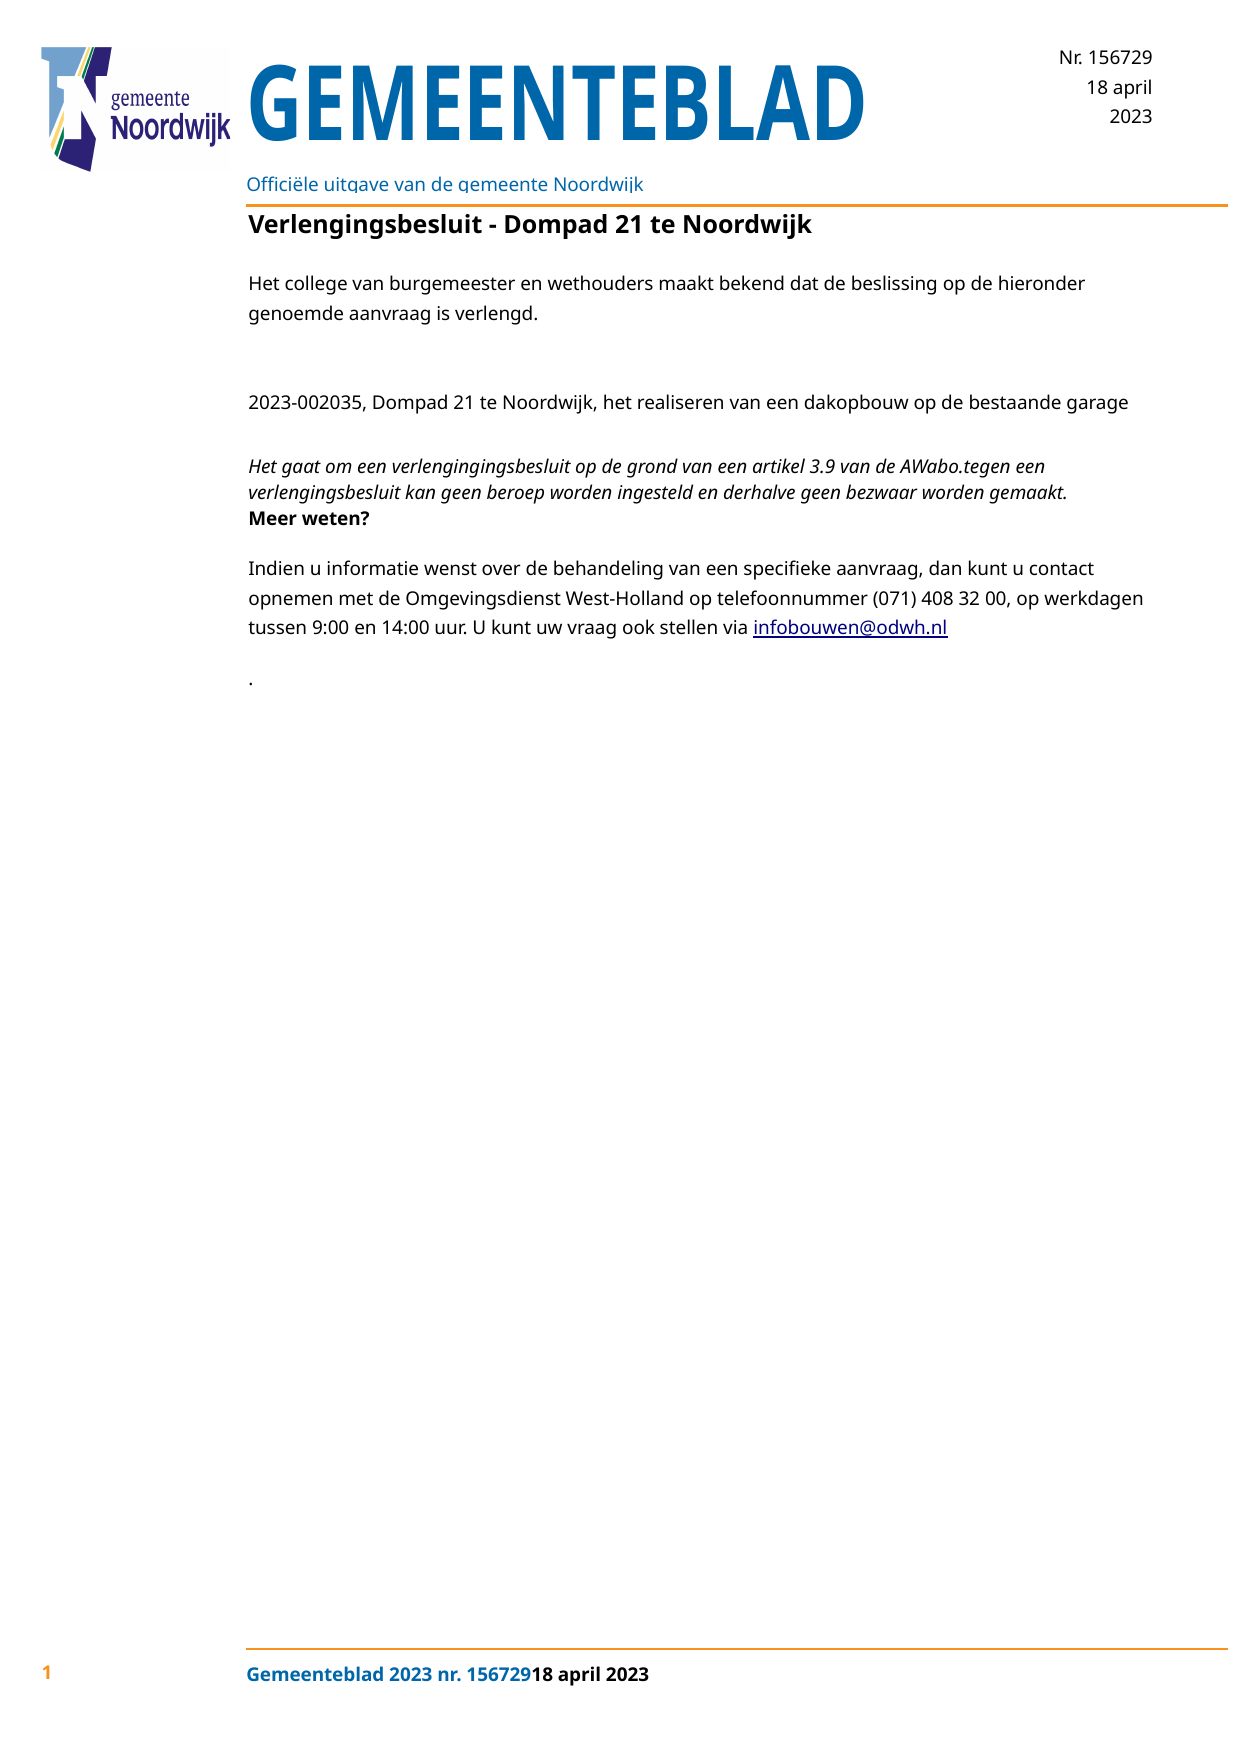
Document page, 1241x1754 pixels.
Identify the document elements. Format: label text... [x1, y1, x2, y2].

text Meer weten? [248, 505, 1152, 531]
text Indien u informatie wenst over de behandeling van een specifieke aanvraag, dan kunt u contact opnemen met de Omgevingsdienst West-Holland op telefoonnummer (071) 408 32 00, op werkdagen tussen 9:00 en 14:00 uur. U kunt uw vraag ook stellen via infobouwen@odwh.nl [248, 555, 1152, 640]
text Verlengingsbesluit - Dompad 21 te Noordwijk [248, 207, 1152, 241]
text . [248, 665, 1152, 691]
text 2023-002035, Dompad 21 te Noordwijk, het realiseren van een dakopbouw op de bestaande garage [248, 389, 1152, 415]
picture [41, 47, 231, 172]
text Het gaat om een verlengingingsbesluit op de grond van een artikel 3.9 van de AWabo.tegen een verlengingsbesluit kan geen beroep worden ingesteld en derhalve geen bezwaar worden gemaakt. [248, 453, 1152, 505]
text Het college van burgemeester en wethouders maakt bekend dat de beslissing op de hieronder genoemde aanvraag is verlengd. [248, 270, 1152, 326]
